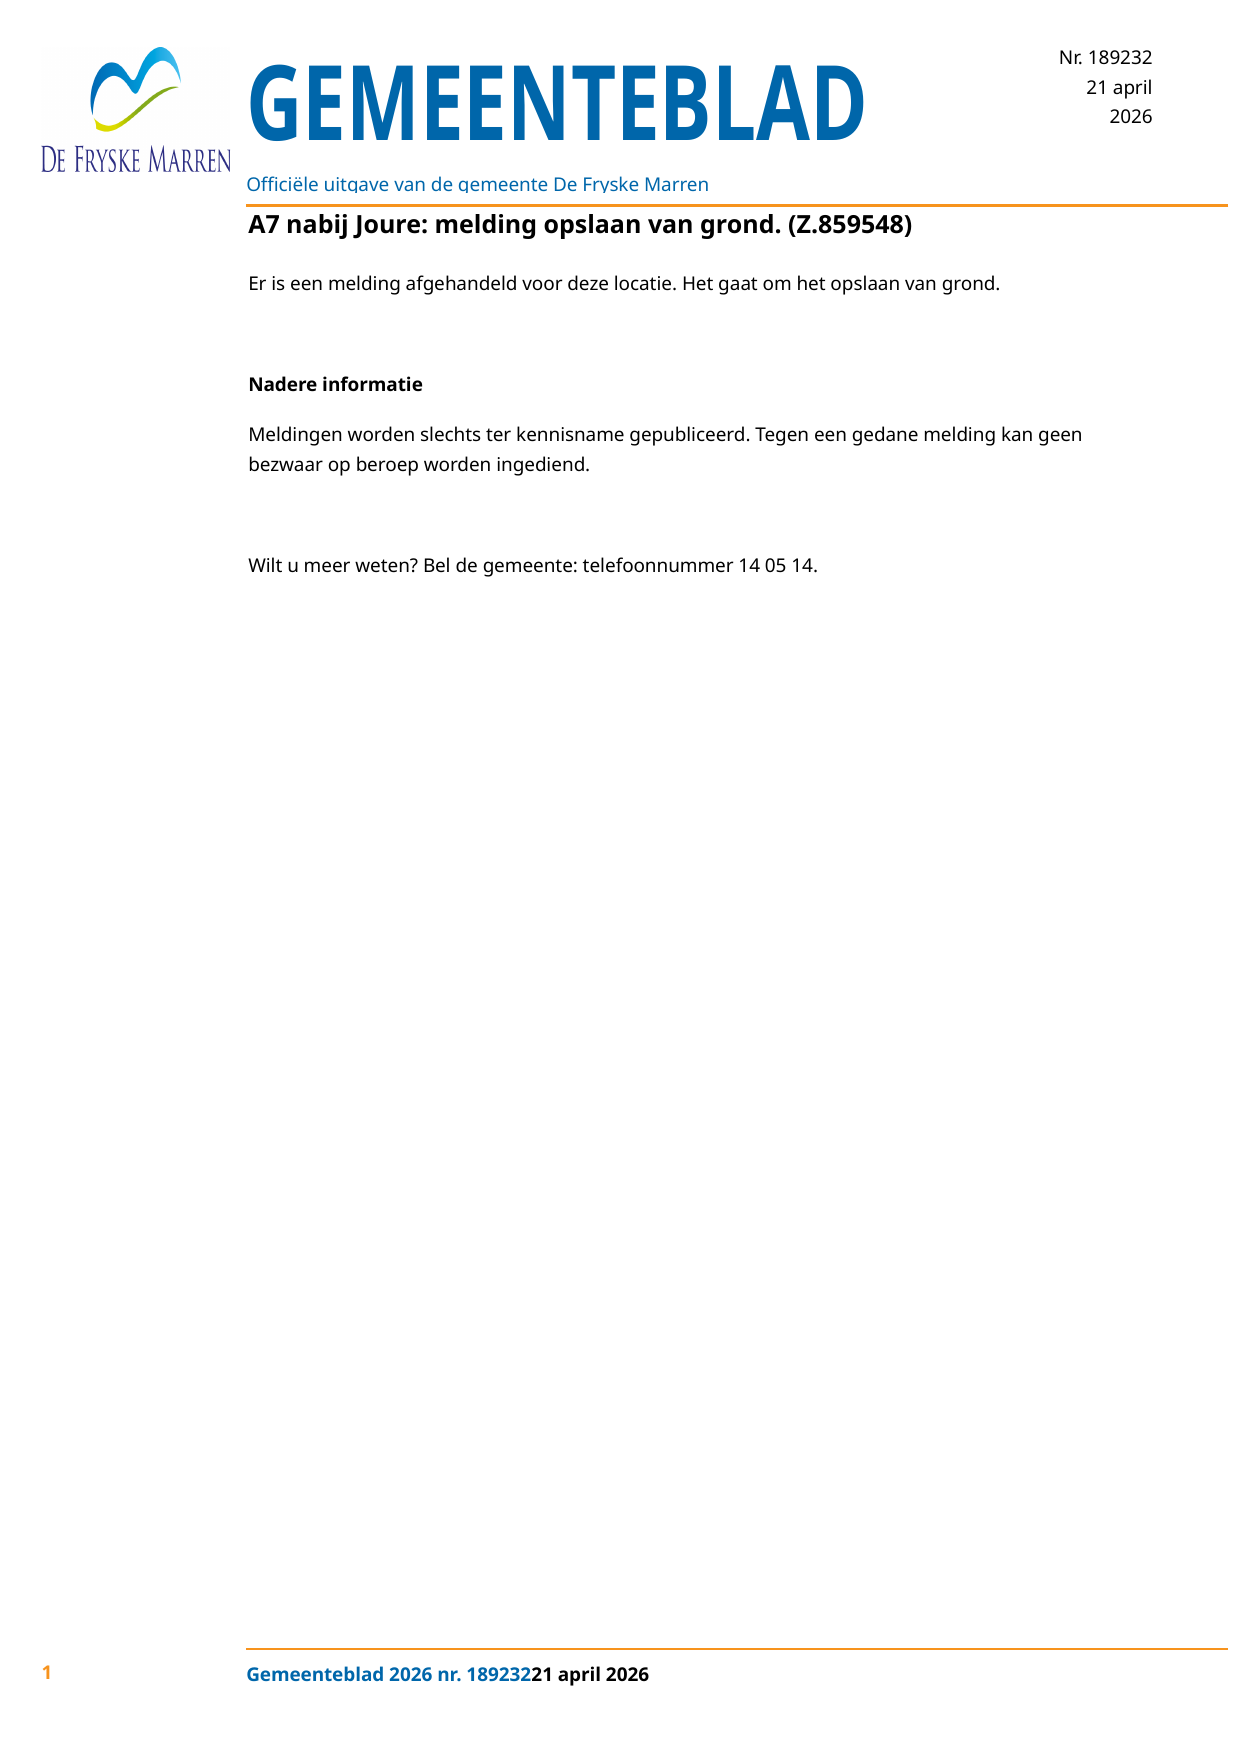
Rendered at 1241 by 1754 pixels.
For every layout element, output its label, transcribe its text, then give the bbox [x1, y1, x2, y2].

text Er is een melding afgehandeld voor deze locatie. Het gaat om het opslaan van grond. [248, 270, 1152, 296]
text A7 nabij Joure: melding opslaan van grond. (Z.859548) [248, 207, 1152, 241]
picture [41, 47, 231, 172]
text Meldingen worden slechts ter kennisname gepubliceerd. Tegen een gedane melding kan geen bezwaar op beroep worden ingediend. [248, 422, 1152, 477]
text Wilt u meer weten? Bel de gemeente: telefoonnummer 14 05 14. [248, 552, 1152, 578]
text Nadere informatie [248, 371, 1152, 397]
